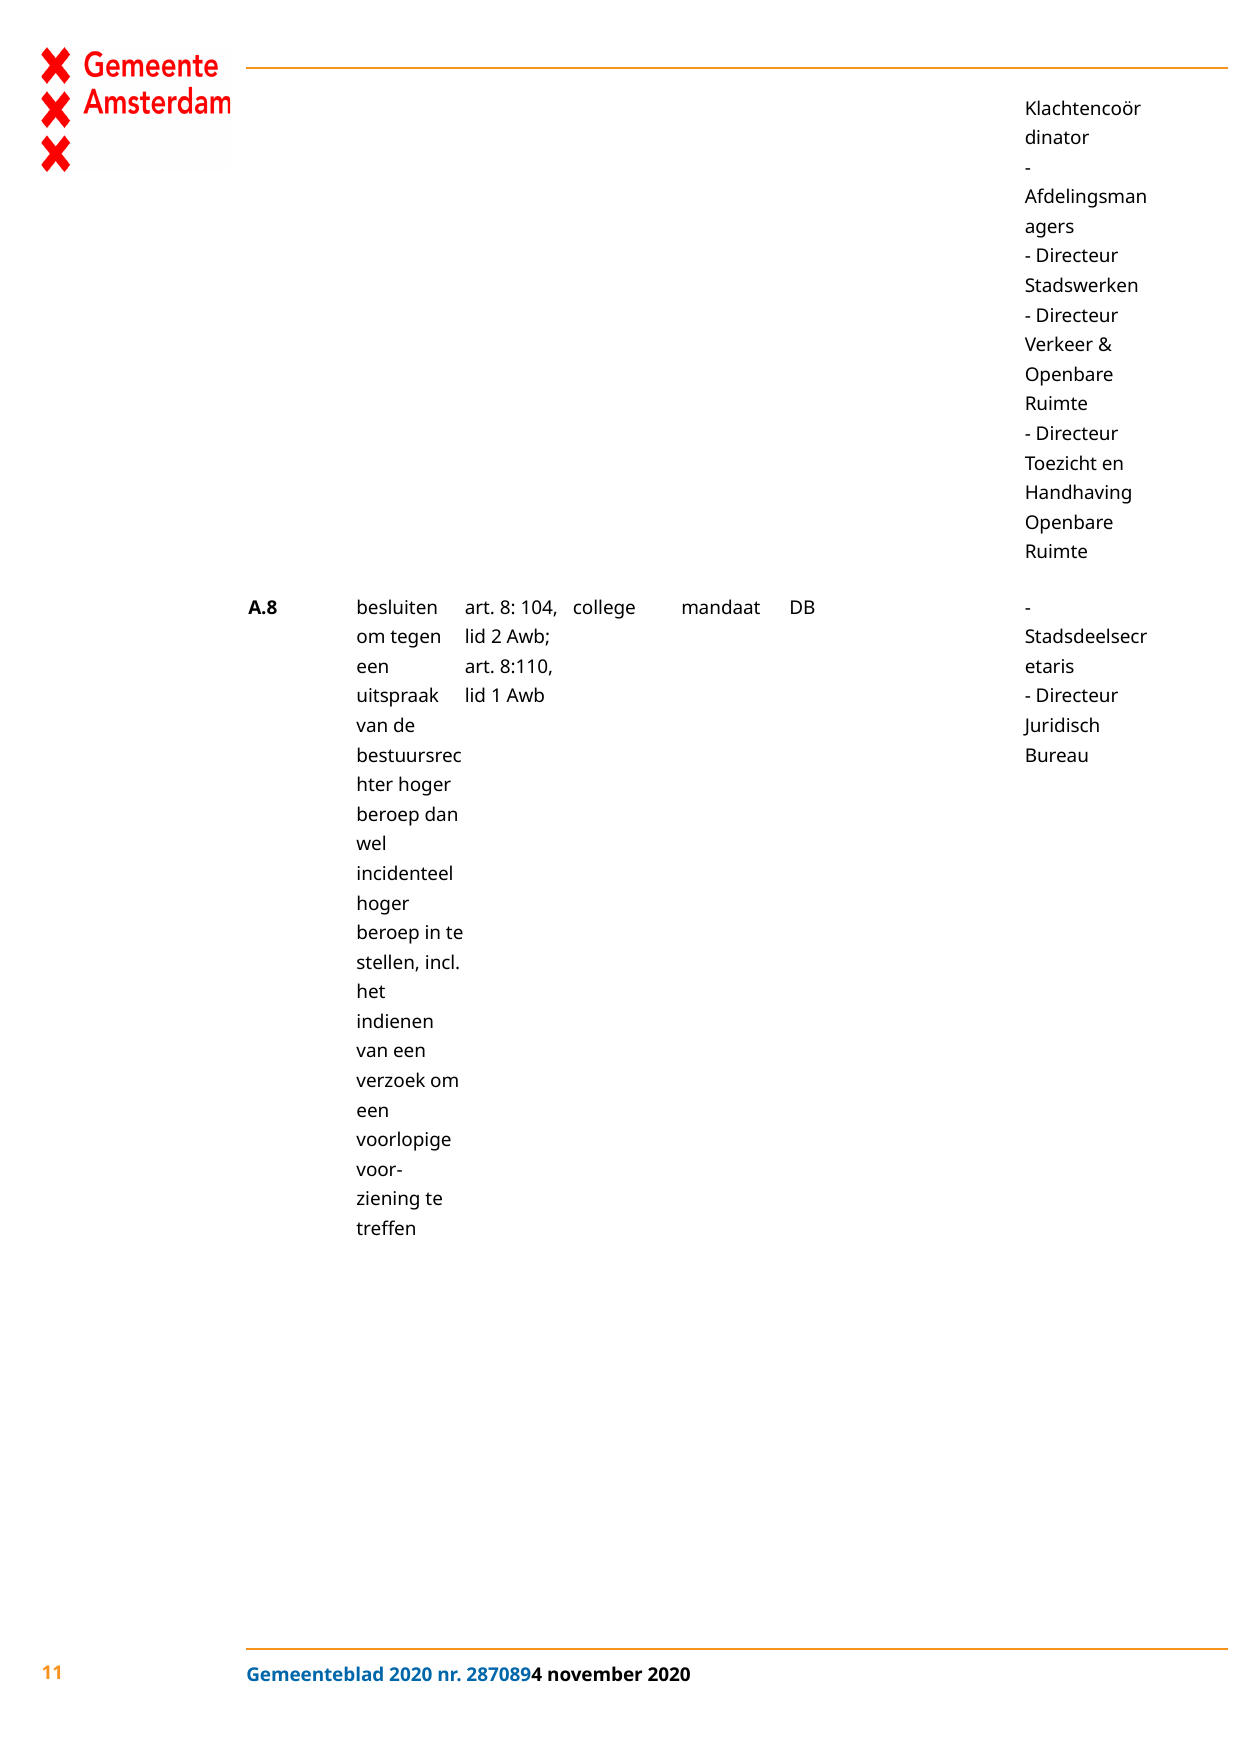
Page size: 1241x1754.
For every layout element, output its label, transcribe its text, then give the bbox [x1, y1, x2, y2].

table_cell A.8 [248, 564, 356, 1241]
table_cell [573, 95, 681, 564]
table_cell [248, 95, 356, 564]
table_cell - Stadsdeelsecretaris - Directeur Juridisch Bureau [1025, 564, 1152, 1241]
table_cell art. 8: 104, lid 2 Awb; art. 8:110, lid 1 Awb [465, 564, 573, 1241]
table_cell besluiten om tegen een uitspraak van de bestuursrechter hoger beroep dan wel incidenteel hoger beroep in te stellen, incl. het indienen van een verzoek om een voorlopige voor- ziening te treffen [356, 564, 464, 1241]
table_cell [789, 95, 897, 564]
table_cell [465, 95, 573, 564]
table_cell - Klachtencoördinator - Afdelingsmanagers - Directeur Stadswerken - Directeur Verkeer & Openbare Ruimte - Directeur Toezicht en Handhaving Openbare Ruimte [1025, 95, 1152, 564]
table_cell [681, 95, 789, 564]
table_cell DB [789, 564, 897, 1241]
table_cell [356, 95, 464, 564]
table_cell college [573, 564, 681, 1241]
table_cell [898, 95, 1024, 564]
table_cell [898, 564, 1024, 1241]
table_cell mandaat [681, 564, 789, 1241]
picture [41, 47, 231, 172]
